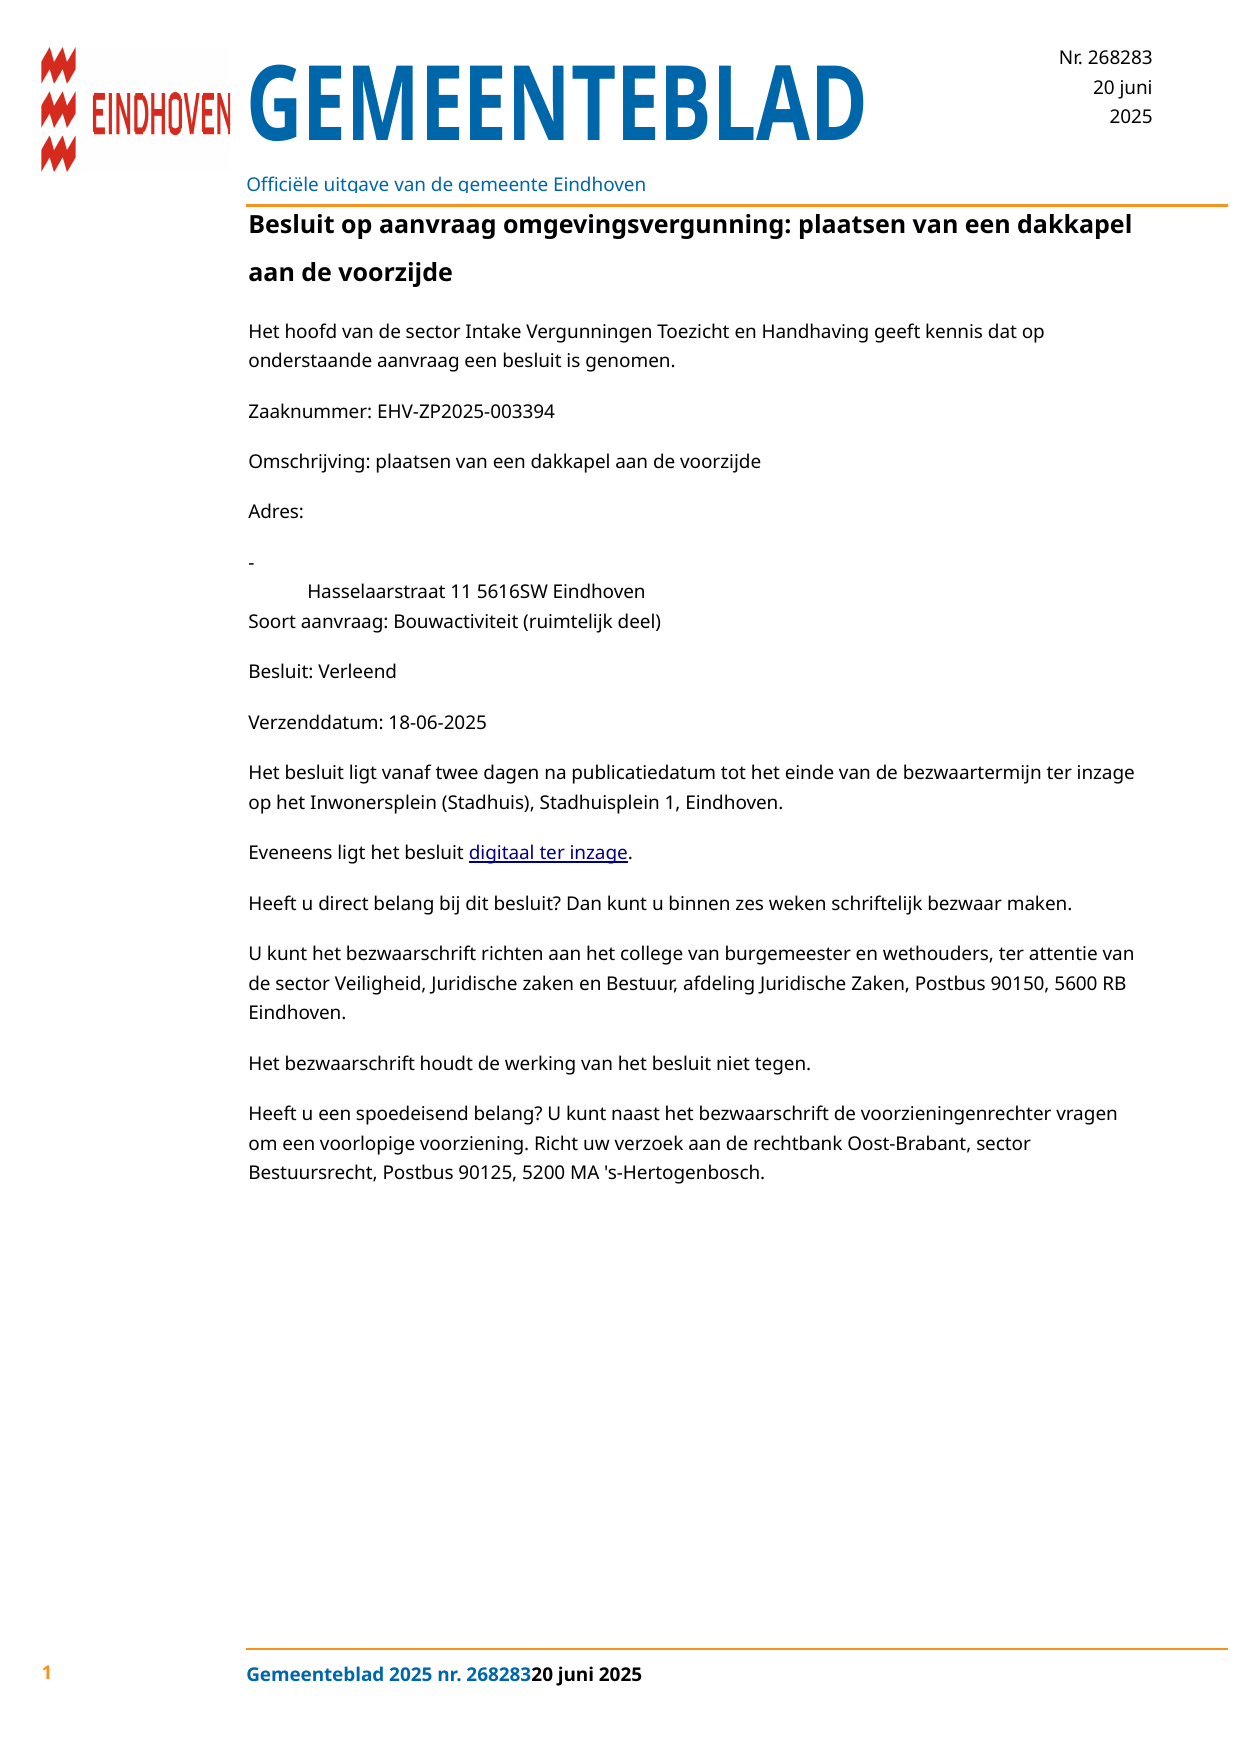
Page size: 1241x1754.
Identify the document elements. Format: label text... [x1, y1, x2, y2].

text Het hoofd van de sector Intake Vergunningen Toezicht en Handhaving geeft kennis dat op onderstaande aanvraag een besluit is genomen. [248, 318, 1152, 373]
text Adres: [248, 499, 1152, 524]
text Omschrijving: plaatsen van een dakkapel aan de voorzijde [248, 448, 1152, 474]
text Het bezwaarschrift houdt de werking van het besluit niet tegen. [248, 1050, 1152, 1076]
text Soort aanvraag: Bouwactiviteit (ruimtelijk deel) [248, 608, 1152, 634]
text Verzenddatum: 18-06-2025 [248, 709, 1152, 735]
text Heeft u direct belang bij dit besluit? Dan kunt u binnen zes weken schriftelijk bezwaar maken. [248, 890, 1152, 916]
text Heeft u een spoedeisend belang? U kunt naast het bezwaarschrift de voorzieningenrechter vragen om een voorlopige voorziening. Richt uw verzoek aan de rechtbank Oost-Brabant, sector Bestuursrecht, Postbus 90125, 5200 MA 's-Hertogenbosch. [248, 1100, 1152, 1185]
picture [41, 47, 231, 172]
text Het besluit ligt vanaf twee dagen na publicatiedatum tot het einde van de bezwaartermijn ter inzage op het Inwonersplein (Stadhuis), Stadhuisplein 1, Eindhoven. [248, 759, 1152, 815]
text Eveneens ligt het besluit digitaal ter inzage. [248, 839, 1152, 865]
list Hasselaarstraat 11 5616SW Eindhoven [248, 579, 1152, 604]
text Besluit: Verleend [248, 659, 1152, 684]
text Zaaknummer: EHV-ZP2025-003394 [248, 398, 1152, 424]
text Besluit op aanvraag omgevingsvergunning: plaatsen van een dakkapel aan de voorzijde [248, 207, 1152, 288]
text U kunt het bezwaarschrift richten aan het college van burgemeester en wethouders, ter attentie van de sector Veiligheid, Juridische zaken en Bestuur, afdeling Juridische Zaken, Postbus 90150, 5600 RB Eindhoven. [248, 940, 1152, 1025]
